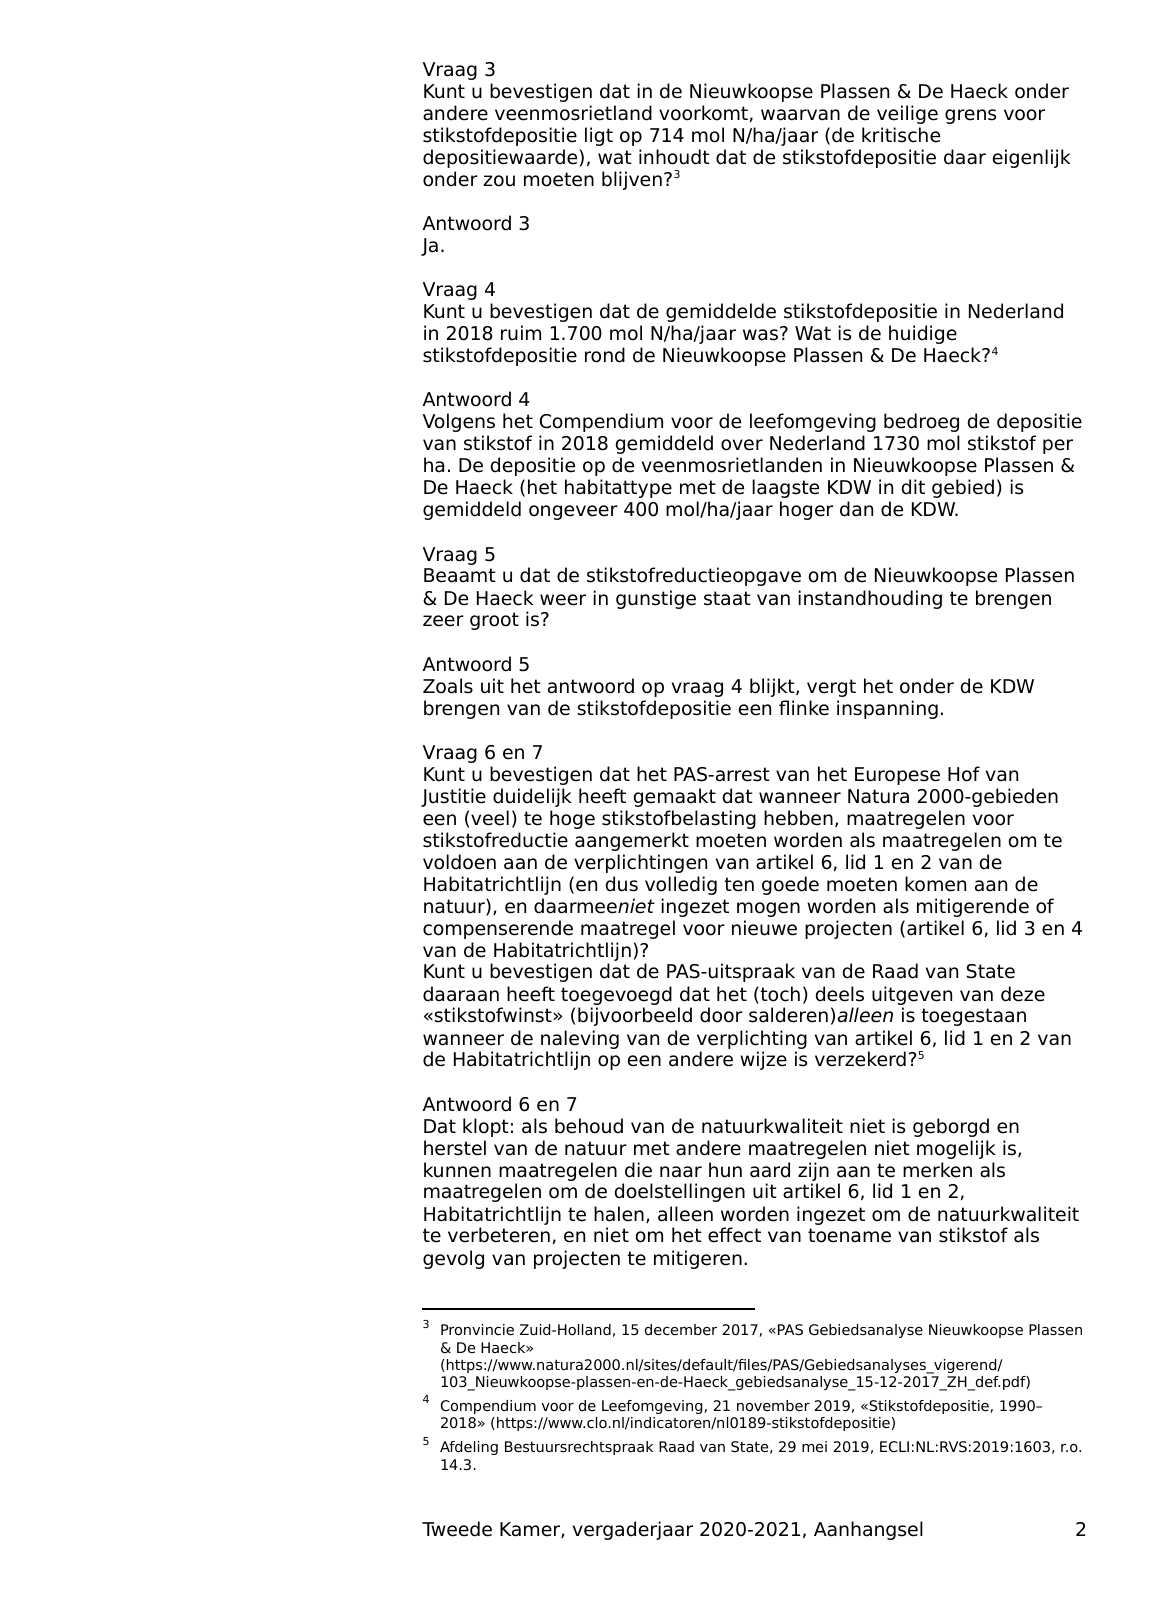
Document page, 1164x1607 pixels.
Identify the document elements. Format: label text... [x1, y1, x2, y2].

text Vraag 3 [422, 59, 1087, 81]
text Ja. [422, 235, 1087, 257]
text Antwoord 3 [422, 213, 1087, 235]
text Zoals uit het antwoord op vraag 4 blijkt, vergt het onder de KDW brengen van de stikstofdepositie een flinke inspanning. [422, 676, 1087, 719]
text Dat klopt: als behoud van de natuurkwaliteit niet is geborgd en herstel van de natuur met andere maatregelen niet mogelijk is, kunnen maatregelen die naar hun aard zijn aan te merken als maatregelen om de doelstellingen uit artikel 6, lid 1 en 2, Habitatrichtlijn te halen, alleen worden ingezet om de natuurkwaliteit te verbeteren, en niet om het effect van toename van stikstof als gevolg van projecten te mitigeren. [422, 1116, 1087, 1269]
text Antwoord 5 [422, 653, 1087, 676]
text Kunt u bevestigen dat het PAS-arrest van het Europese Hof van Justitie duidelijk heeft gemaakt dat wanneer Natura 2000-gebieden een (veel) te hoge stikstofbelasting hebben, maatregelen voor stikstofreductie aangemerkt moeten worden als maatregelen om te voldoen aan de verplichtingen van artikel 6, lid 1 en 2 van de Habitatrichtlijn (en dus volledig ten goede moeten komen aan de natuur), en daarmeeniet ingezet mogen worden als mitigerende of compenserende maatregel voor nieuwe projecten (artikel 6, lid 3 en 4 van de Habitatrichtlijn)? [422, 764, 1087, 961]
text Antwoord 6 en 7 [422, 1093, 1087, 1116]
text Compendium voor de Leefomgeving, 21 november 2019, «Stikstofdepositie, 1990–2018» (https://www.clo.nl/indicatoren/nl0189-stikstofdepositie) [422, 1393, 1087, 1432]
text Antwoord 4 [422, 389, 1087, 411]
text Vraag 5 [422, 543, 1087, 565]
text Vraag 4 [422, 279, 1087, 301]
text Afdeling Bestuursrechtspraak Raad van State, 29 mei 2019, ECLI:NL:RVS:2019:1603, r.o. 14.3. [422, 1435, 1087, 1474]
text Volgens het Compendium voor de leefomgeving bedroeg de depositie van stikstof in 2018 gemiddeld over Nederland 1730 mol stikstof per ha. De depositie op de veenmosrietlanden in Nieuwkoopse Plassen & De Haeck (het habitattype met de laagste KDW in dit gebied) is gemiddeld ongeveer 400 mol/ha/jaar hoger dan de KDW. [422, 411, 1087, 521]
text Beaamt u dat de stikstofreductieopgave om de Nieuwkoopse Plassen & De Haeck weer in gunstige staat van instandhouding te brengen zeer groot is? [422, 565, 1087, 631]
text Pronvincie Zuid-Holland, 15 december 2017, «PAS Gebiedsanalyse Nieuwkoopse Plassen & De Haeck» (https://www.natura2000.nl/sites/default/files/PAS/Gebiedsanalyses_vigerend/103_Nieuwkoopse-plassen-en-de-Haeck_gebiedsanalyse_15-12-2017_ZH_def.pdf) [422, 1318, 1087, 1391]
text Kunt u bevestigen dat de PAS-uitspraak van de Raad van State daaraan heeft toegevoegd dat het (toch) deels uitgeven van deze «stikstofwinst» (bijvoorbeeld door salderen)alleen is toegestaan wanneer de naleving van de verplichting van artikel 6, lid 1 en 2 van de Habitatrichtlijn op een andere wijze is verzekerd? [422, 961, 1087, 1071]
text Kunt u bevestigen dat in de Nieuwkoopse Plassen & De Haeck onder andere veenmosrietland voorkomt, waarvan de veilige grens voor stikstofdepositie ligt op 714 mol N/ha/jaar (de kritische depositiewaarde), wat inhoudt dat de stikstofdepositie daar eigenlijk onder zou moeten blijven? [422, 81, 1087, 191]
text Vraag 6 en 7 [422, 742, 1087, 764]
text Kunt u bevestigen dat de gemiddelde stikstofdepositie in Nederland in 2018 ruim 1.700 mol N/ha/jaar was? Wat is de huidige stikstofdepositie rond de Nieuwkoopse Plassen & De Haeck? [422, 301, 1087, 367]
